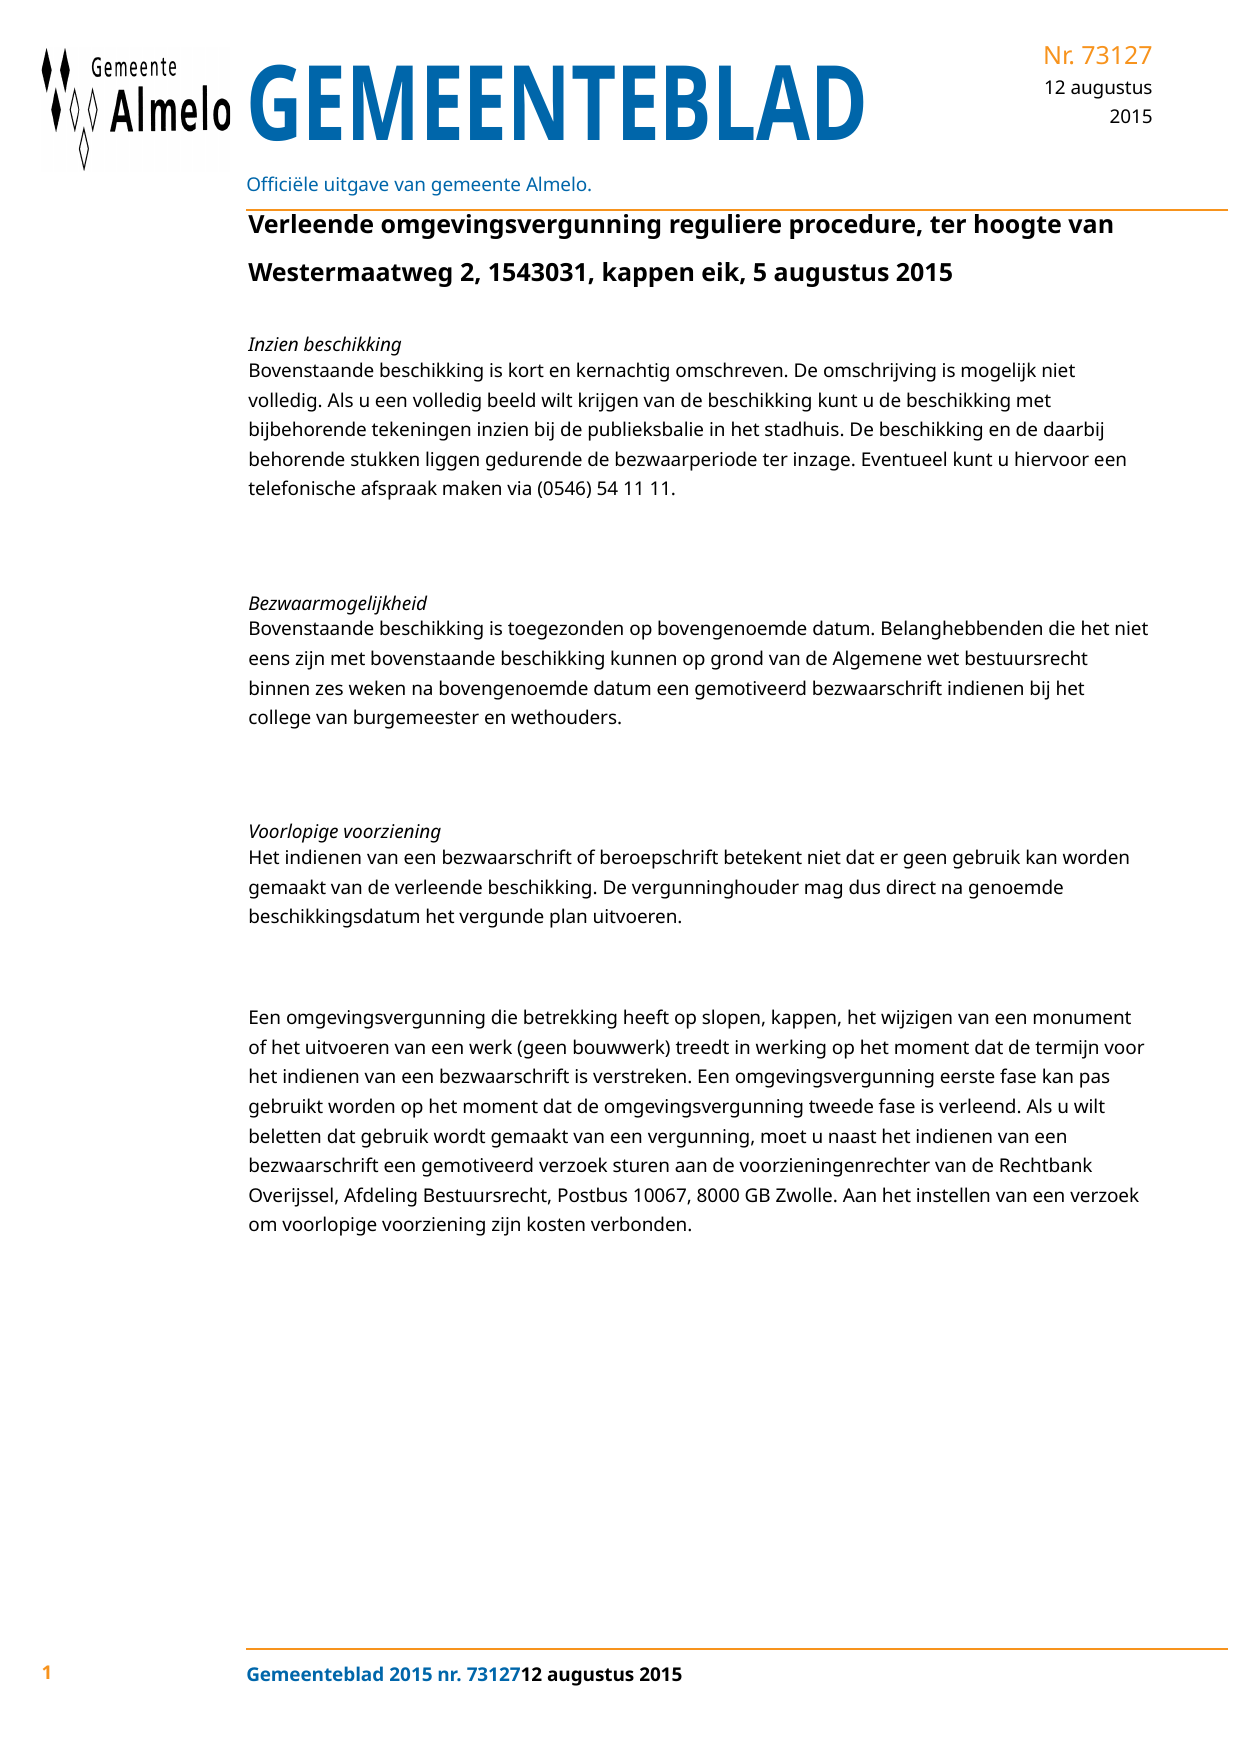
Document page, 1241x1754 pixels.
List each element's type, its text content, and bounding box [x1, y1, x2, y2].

text Bovenstaande beschikking is kort en kernachtig omschreven. De omschrijving is mogelijk niet volledig. Als u een volledig beeld wilt krijgen van de beschikking kunt u de beschikking met bijbehorende tekeningen inzien bij de publieksbalie in het stadhuis. De beschikking en de daarbij behorende stukken liggen gedurende de bezwaarperiode ter inzage. Eventueel kunt u hiervoor een telefonische afspraak maken via (0546) 54 11 11. [248, 357, 1152, 501]
text Bezwaarmogelijkheid [248, 590, 1152, 616]
text Voorlopige voorziening [248, 819, 1152, 844]
text Verleende omgevingsvergunning reguliere procedure, ter hoogte van Westermaatweg 2, 1543031, kappen eik, 5 augustus 2015 [248, 211, 1152, 288]
text Een omgevingsvergunning die betrekking heeft op slopen, kappen, het wijzigen van een monument of het uitvoeren van een werk (geen bouwwerk) treedt in werking op het moment dat de termijn voor het indienen van een bezwaarschrift is verstreken. Een omgevingsvergunning eerste fase kan pas gebruikt worden op het moment dat de omgevingsvergunning tweede fase is verleend. Als u wilt beletten dat gebruik wordt gemaakt van een vergunning, moet u naast het indienen van een bezwaarschrift een gemotiveerd verzoek sturen aan de voorzieningenrechter van de Rechtbank Overijssel, Afdeling Bestuursrecht, Postbus 10067, 8000 GB Zwolle. Aan het instellen van een verzoek om voorlopige voorziening zijn kosten verbonden. [248, 1004, 1152, 1237]
text Inzien beschikking [248, 331, 1152, 357]
text Bovenstaande beschikking is toegezonden op bovengenoemde datum. Belanghebbenden die het niet eens zijn met bovenstaande beschikking kunnen op grond van de Algemene wet bestuursrecht binnen zes weken na bovengenoemde datum een gemotiveerd bezwaarschrift indienen bij het college van burgemeester en wethouders. [248, 616, 1152, 730]
text Het indienen van een bezwaarschrift of beroepschrift betekent niet dat er geen gebruik kan worden gemaakt van de verleende beschikking. De vergunninghouder mag dus direct na genoemde beschikkingsdatum het vergunde plan uitvoeren. [248, 844, 1152, 929]
picture [41, 47, 231, 172]
